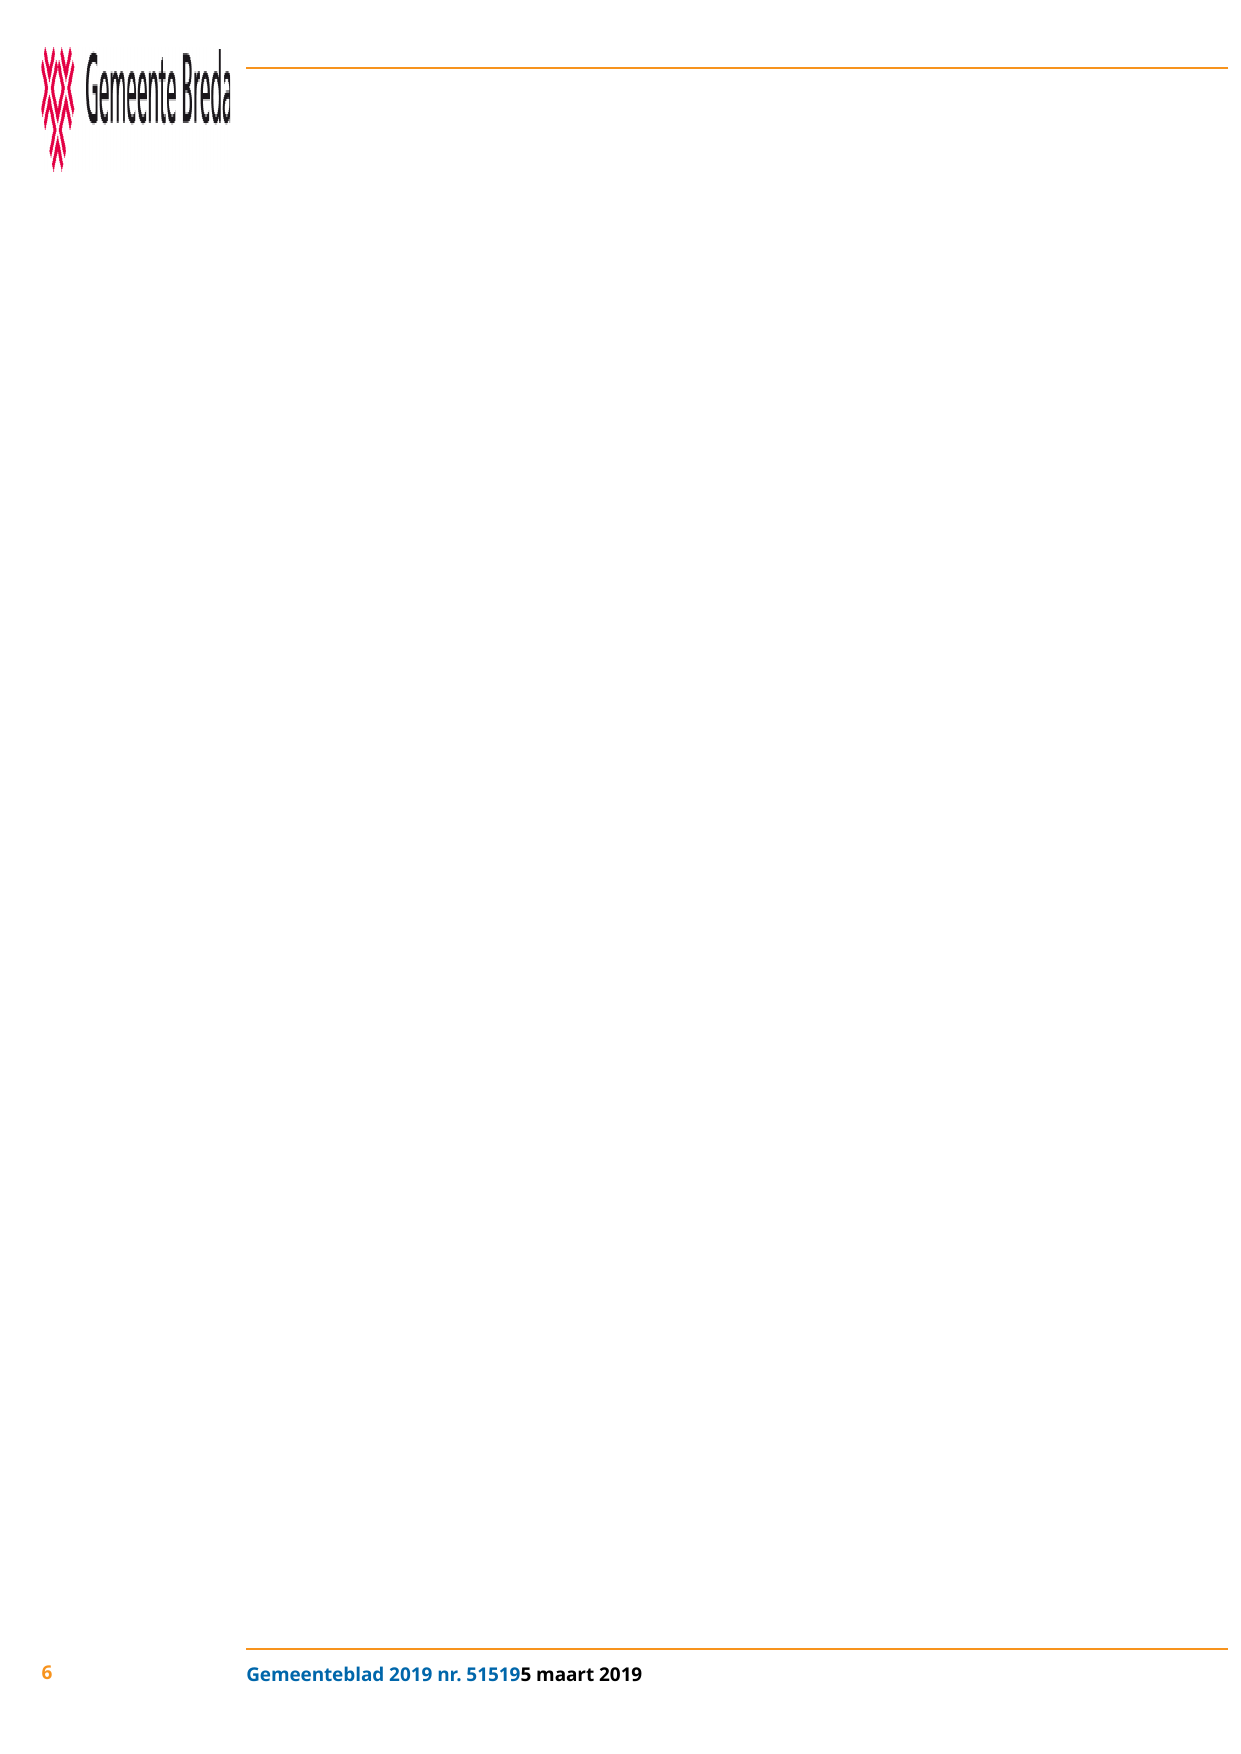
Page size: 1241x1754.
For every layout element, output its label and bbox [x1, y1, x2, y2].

picture [41, 47, 231, 172]
